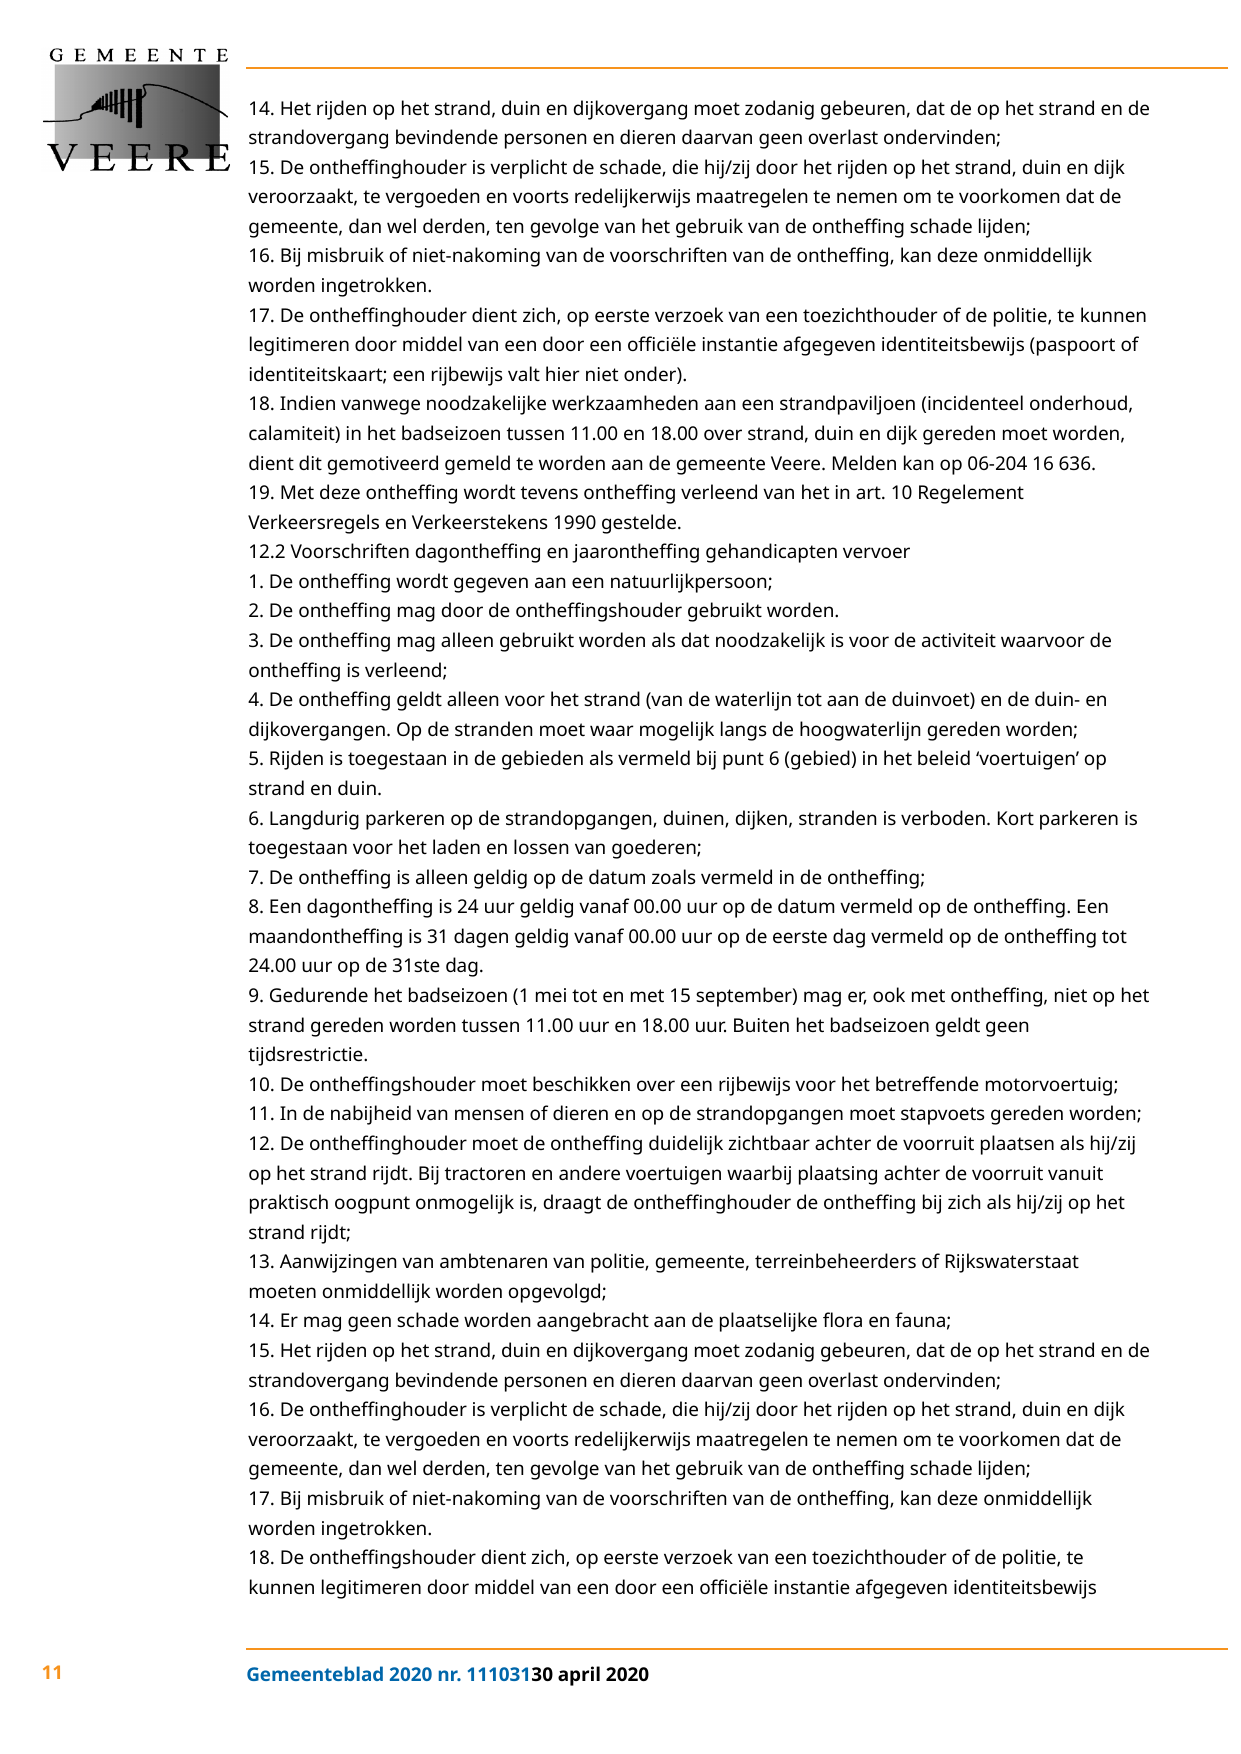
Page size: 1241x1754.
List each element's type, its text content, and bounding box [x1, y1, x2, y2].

text 14. Er mag geen schade worden aangebracht aan de plaatselijke flora en fauna; [248, 1308, 1152, 1333]
text 12.2 Voorschriften dagontheffing en jaarontheffing gehandicapten vervoer [248, 538, 1152, 564]
text 7. De ontheffing is alleen geldig op de datum zoals vermeld in de ontheffing; [248, 864, 1152, 890]
text 10. De ontheffingshouder moet beschikken over een rijbewijs voor het betreffende motorvoertuig; [248, 1071, 1152, 1097]
text 17. De ontheffinghouder dient zich, op eerste verzoek van een toezichthouder of de politie, te kunnen legitimeren door middel van een door een officiële instantie afgegeven identiteitsbewijs (paspoort of identiteitskaart; een rijbewijs valt hier niet onder). [248, 302, 1152, 387]
text 11. In de nabijheid van mensen of dieren en op de strandopgangen moet stapvoets gereden worden; [248, 1101, 1152, 1126]
text 15. Het rijden op het strand, duin en dijkovergang moet zodanig gebeuren, dat de op het strand en de strandovergang bevindende personen en dieren daarvan geen overlast ondervinden; [248, 1337, 1152, 1393]
text 8. Een dagontheffing is 24 uur geldig vanaf 00.00 uur op de datum vermeld op de ontheffing. Een maandontheffing is 31 dagen geldig vanaf 00.00 uur op de eerste dag vermeld op de ontheffing tot 24.00 uur op de 31ste dag. [248, 893, 1152, 978]
text 18. De ontheffingshouder dient zich, op eerste verzoek van een toezichthouder of de politie, te kunnen legitimeren door middel van een door een officiële instantie afgegeven identiteitsbewijs [248, 1544, 1152, 1600]
text 18. Indien vanwege noodzakelijke werkzaamheden aan een strandpaviljoen (incidenteel onderhoud, calamiteit) in het badseizoen tussen 11.00 en 18.00 over strand, duin en dijk gereden moet worden, dient dit gemotiveerd gemeld te worden aan de gemeente Veere. Melden kan op 06-204 16 636. [248, 391, 1152, 476]
text 17. Bij misbruik of niet-nakoming van de voorschriften van de ontheffing, kan deze onmiddellijk worden ingetrokken. [248, 1485, 1152, 1541]
text 15. De ontheffinghouder is verplicht de schade, die hij/zij door het rijden op het strand, duin en dijk veroorzaakt, te vergoeden en voorts redelijkerwijs maatregelen te nemen om te voorkomen dat de gemeente, dan wel derden, ten gevolge van het gebruik van de ontheffing schade lijden; [248, 154, 1152, 239]
text 16. De ontheffinghouder is verplicht de schade, die hij/zij door het rijden op het strand, duin en dijk veroorzaakt, te vergoeden en voorts redelijkerwijs maatregelen te nemen om te voorkomen dat de gemeente, dan wel derden, ten gevolge van het gebruik van de ontheffing schade lijden; [248, 1396, 1152, 1481]
text 1. De ontheffing wordt gegeven aan een natuurlijkpersoon; [248, 568, 1152, 594]
text 16. Bij misbruik of niet-nakoming van de voorschriften van de ontheffing, kan deze onmiddellijk worden ingetrokken. [248, 243, 1152, 298]
text 9. Gedurende het badseizoen (1 mei tot en met 15 september) mag er, ook met ontheffing, niet op het strand gereden worden tussen 11.00 uur en 18.00 uur. Buiten het badseizoen geldt geen tijdsrestrictie. [248, 982, 1152, 1067]
text 12. De ontheffinghouder moet de ontheffing duidelijk zichtbaar achter de voorruit plaatsen als hij/zij op het strand rijdt. Bij tractoren en andere voertuigen waarbij plaatsing achter de voorruit vanuit praktisch oogpunt onmogelijk is, draagt de ontheffinghouder de ontheffing bij zich als hij/zij op het strand rijdt; [248, 1130, 1152, 1245]
picture [41, 47, 231, 172]
text 5. Rijden is toegestaan in de gebieden als vermeld bij punt 6 (gebied) in het beleid ‘voertuigen’ op strand en duin. [248, 746, 1152, 801]
text 13. Aanwijzingen van ambtenaren van politie, gemeente, terreinbeheerders of Rijkswaterstaat moeten onmiddellijk worden opgevolgd; [248, 1248, 1152, 1304]
text 6. Langdurig parkeren op de strandopgangen, duinen, dijken, stranden is verboden. Kort parkeren is toegestaan voor het laden en lossen van goederen; [248, 805, 1152, 860]
text 14. Het rijden op het strand, duin en dijkovergang moet zodanig gebeuren, dat de op het strand en de strandovergang bevindende personen en dieren daarvan geen overlast ondervinden; [248, 95, 1152, 150]
text 4. De ontheffing geldt alleen voor het strand (van de waterlijn tot aan de duinvoet) en de duin- en dijkovergangen. Op de stranden moet waar mogelijk langs de hoogwaterlijn gereden worden; [248, 686, 1152, 742]
text 3. De ontheffing mag alleen gebruikt worden als dat noodzakelijk is voor de activiteit waarvoor de ontheffing is verleend; [248, 627, 1152, 683]
text 2. De ontheffing mag door de ontheffingshouder gebruikt worden. [248, 598, 1152, 623]
text 19. Met deze ontheffing wordt tevens ontheffing verleend van het in art. 10 Regelement Verkeersregels en Verkeerstekens 1990 gestelde. [248, 479, 1152, 535]
